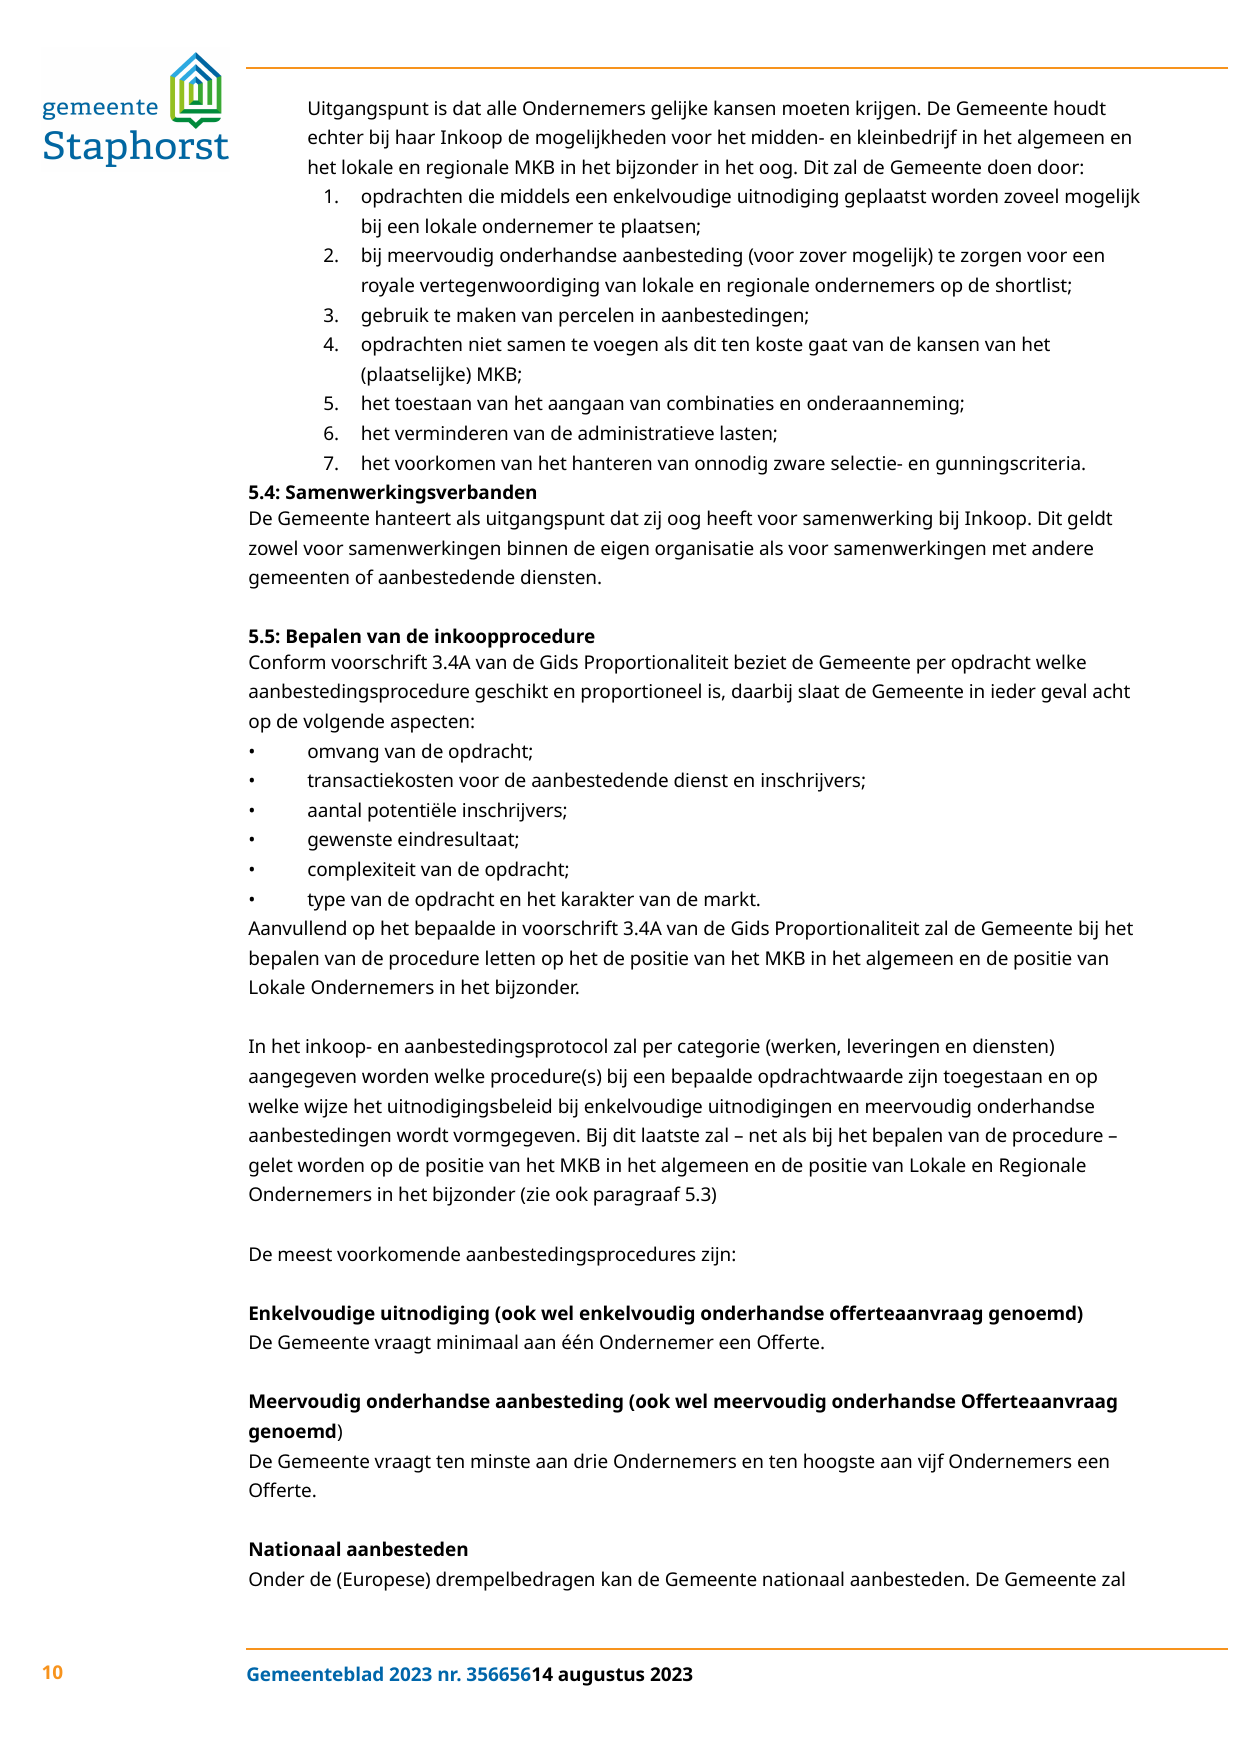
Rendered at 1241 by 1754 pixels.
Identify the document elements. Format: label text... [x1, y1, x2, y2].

list transactiekosten voor de aanbestedende dienst en inschrijvers; [248, 767, 1152, 793]
picture [41, 47, 231, 172]
list opdrachten die middels een enkelvoudige uitnodiging geplaatst worden zoveel mogelijk bij een lokale ondernemer te plaatsen; [323, 183, 1152, 239]
list gebruik te maken van percelen in aanbestedingen; [323, 302, 1152, 328]
text De Gemeente vraagt ten minste aan drie Ondernemers en ten hoogste aan vijf Ondernemers een Offerte. [248, 1448, 1152, 1503]
text Conform voorschrift 3.4A van de Gids Proportionaliteit beziet de Gemeente per opdracht welke aanbestedingsprocedure geschikt en proportioneel is, daarbij slaat de Gemeente in ieder geval acht op de volgende aspecten: [248, 649, 1152, 734]
text 5.4: Samenwerkingsverbanden [248, 479, 1152, 505]
list het toestaan van het aangaan van combinaties en onderaanneming; [323, 391, 1152, 416]
list omvang van de opdracht; [248, 738, 1152, 764]
text Meervoudig onderhandse aanbesteding (ook wel meervoudig onderhandse Offerteaanvraag genoemd) [248, 1389, 1152, 1444]
list complexiteit van de opdracht; [248, 856, 1152, 882]
text Enkelvoudige uitnodiging (ook wel enkelvoudig onderhandse offerteaanvraag genoemd) [248, 1300, 1152, 1326]
list gewenste eindresultaat; [248, 827, 1152, 852]
list type van de opdracht en het karakter van de markt. [248, 886, 1152, 912]
list opdrachten niet samen te voegen als dit ten koste gaat van de kansen van het (plaatselijke) MKB; [323, 331, 1152, 387]
text De meest voorkomende aanbestedingsprocedures zijn: [248, 1241, 1152, 1267]
text In het inkoop- en aanbestedingsprotocol zal per categorie (werken, leveringen en diensten) aangegeven worden welke procedure(s) bij een bepaalde opdrachtwaarde zijn toegestaan en op welke wijze het uitnodigingsbeleid bij enkelvoudige uitnodigingen en meervoudig onderhandse aanbestedingen wordt vormgegeven. Bij dit laatste zal – net als bij het bepalen van de procedure – gelet worden op de positie van het MKB in het algemeen en de positie van Lokale en Regionale Ondernemers in het bijzonder (zie ook paragraaf 5.3) [248, 1034, 1152, 1207]
list Uitgangspunt is dat alle Ondernemers gelijke kansen moeten krijgen. De Gemeente houdt echter bij haar Inkoop de mogelijkheden voor het midden- en kleinbedrijf in het algemeen en het lokale en regionale MKB in het bijzonder in het oog. Dit zal de Gemeente doen door: [248, 95, 1152, 180]
list bij meervoudig onderhandse aanbesteding (voor zover mogelijk) te zorgen voor een royale vertegenwoordiging van lokale en regionale ondernemers op de shortlist; [323, 243, 1152, 298]
text De Gemeente hanteert als uitgangspunt dat zij oog heeft voor samenwerking bij Inkoop. Dit geldt zowel voor samenwerkingen binnen de eigen organisatie als voor samenwerkingen met andere gemeenten of aanbestedende diensten. [248, 505, 1152, 590]
text De Gemeente vraagt minimaal aan één Ondernemer een Offerte. [248, 1329, 1152, 1355]
text Nationaal aanbesteden [248, 1537, 1152, 1562]
list aantal potentiële inschrijvers; [248, 797, 1152, 823]
text Aanvullend op het bepaalde in voorschrift 3.4A van de Gids Proportionaliteit zal de Gemeente bij het bepalen van de procedure letten op het de positie van het MKB in het algemeen en de positie van Lokale Ondernemers in het bijzonder. [248, 915, 1152, 1000]
list het voorkomen van het hanteren van onnodig zware selectie- en gunningscriteria. [323, 450, 1152, 476]
text Onder de (Europese) drempelbedragen kan de Gemeente nationaal aanbesteden. De Gemeente zal [248, 1566, 1152, 1592]
text 5.5: Bepalen van de inkoopprocedure [248, 623, 1152, 649]
list het verminderen van de administratieve lasten; [323, 420, 1152, 446]
